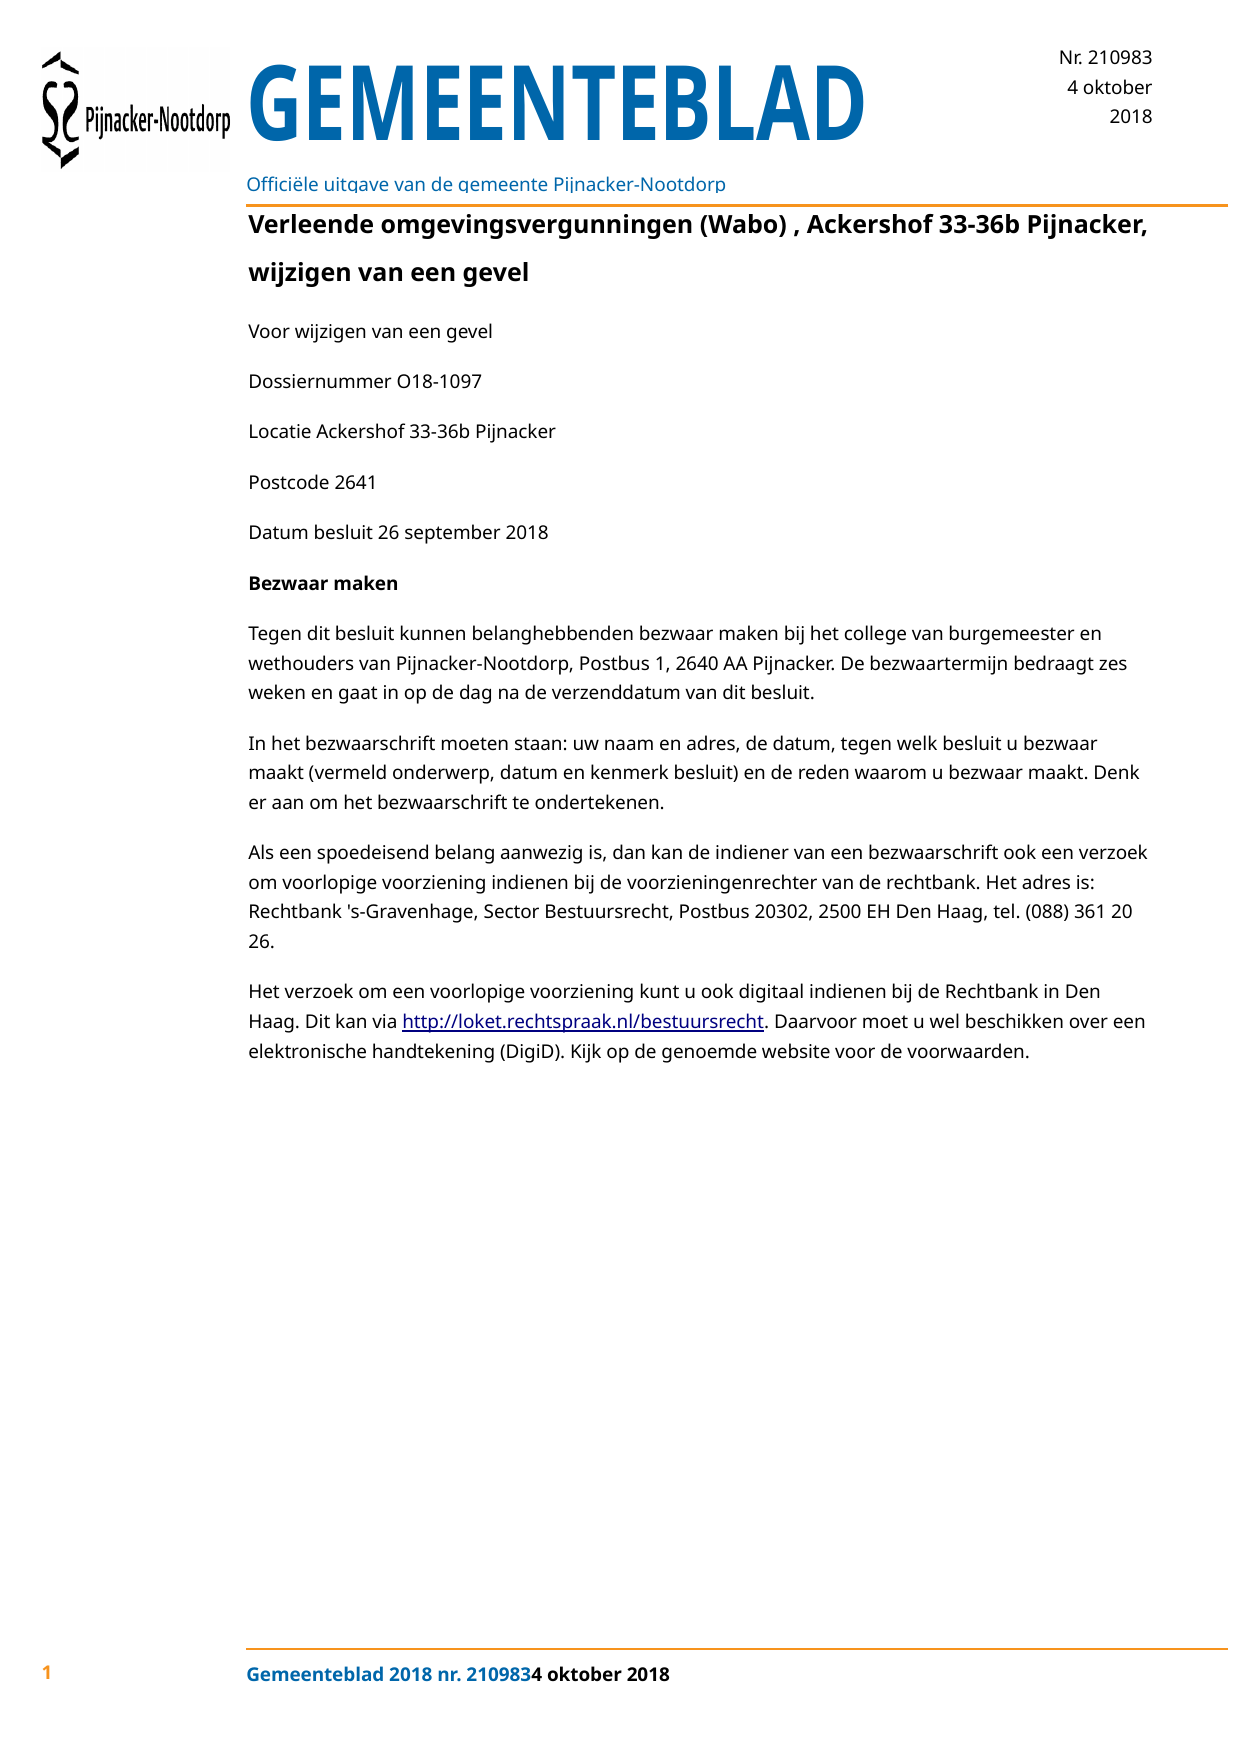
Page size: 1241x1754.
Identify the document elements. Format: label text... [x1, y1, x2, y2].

text In het bezwaarschrift moeten staan: uw naam en adres, de datum, tegen welk besluit u bezwaar maakt (vermeld onderwerp, datum en kenmerk besluit) en de reden waarom u bezwaar maakt. Denk er aan om het bezwaarschrift te ondertekenen. [248, 730, 1152, 815]
picture [41, 47, 231, 172]
text Het verzoek om een voorlopige voorziening kunt u ook digitaal indienen bij de Rechtbank in Den Haag. Dit kan via http://loket.rechtspraak.nl/bestuursrecht. Daarvoor moet u wel beschikken over een elektronische handtekening (DigiD). Kijk op de genoemde website voor de voorwaarden. [248, 979, 1152, 1064]
text Als een spoedeisend belang aanwezig is, dan kan de indiener van een bezwaarschrift ook een verzoek om voorlopige voorziening indienen bij de voorzieningenrechter van de rechtbank. Het adres is: Rechtbank 's-Gravenhage, Sector Bestuursrecht, Postbus 20302, 2500 EH Den Haag, tel. (088) 361 20 26. [248, 839, 1152, 954]
text Voor wijzigen van een gevel [248, 318, 1152, 344]
text Locatie Ackershof 33-36b Pijnacker [248, 419, 1152, 444]
text Dossiernummer O18-1097 [248, 368, 1152, 394]
text Tegen dit besluit kunnen belanghebbenden bezwaar maken bij het college van burgemeester en wethouders van Pijnacker-Nootdorp, Postbus 1, 2640 AA Pijnacker. De bezwaartermijn bedraagt zes weken en gaat in op de dag na de verzenddatum van dit besluit. [248, 620, 1152, 705]
text Datum besluit 26 september 2018 [248, 519, 1152, 545]
text Bezwaar maken [248, 570, 1152, 596]
text Postcode 2641 [248, 469, 1152, 495]
text Verleende omgevingsvergunningen (Wabo) , Ackershof 33-36b Pijnacker, wijzigen van een gevel [248, 207, 1152, 288]
